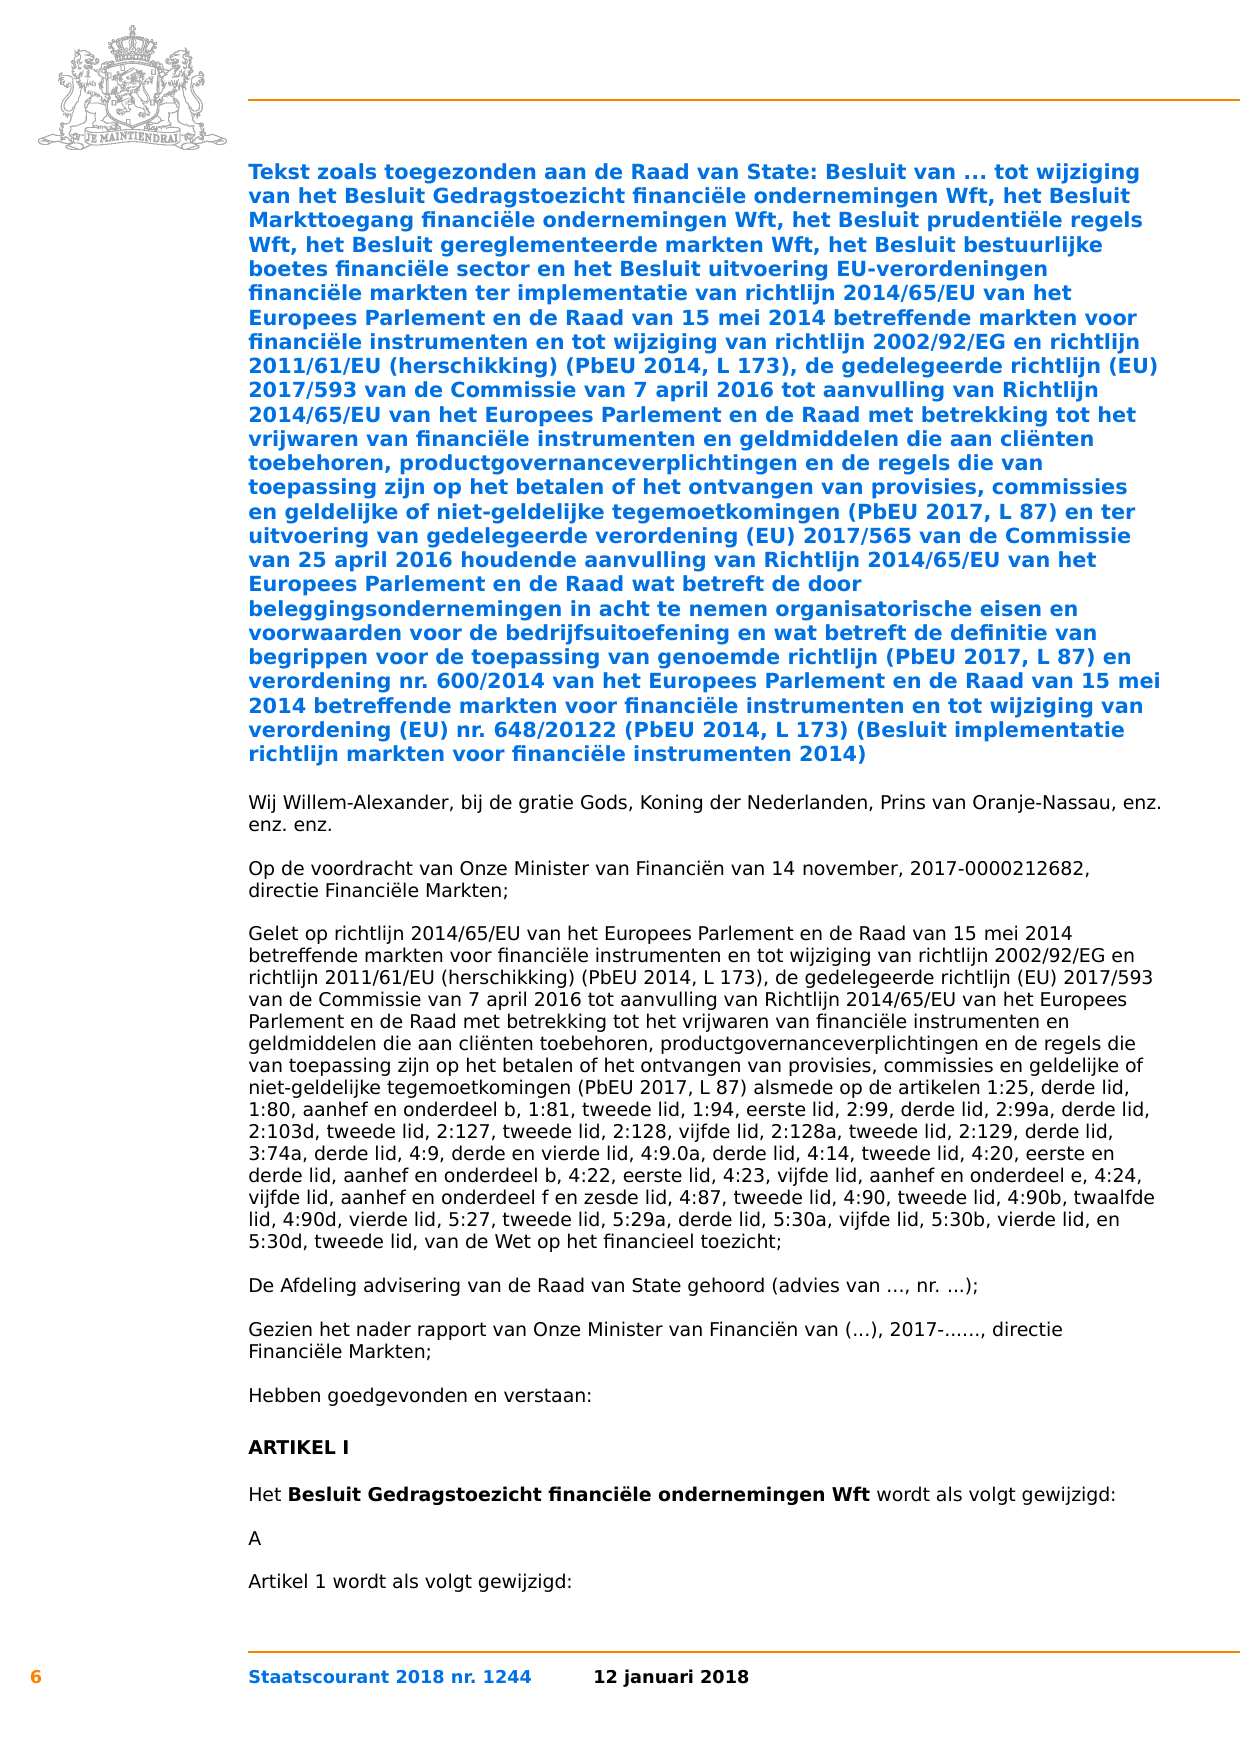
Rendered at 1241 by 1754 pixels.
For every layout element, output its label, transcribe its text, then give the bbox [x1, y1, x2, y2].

text Wij Willem-Alexander, bij de gratie Gods, Koning der Nederlanden, Prins van Oranje-Nassau, enz. enz. enz. [248, 792, 1163, 836]
text A [248, 1527, 1163, 1549]
text Artikel 1 wordt als volgt gewijzigd: [248, 1571, 1163, 1593]
text Op de voordracht van Onze Minister van Financiën van 14 november, 2017-0000212682, directie Financiële Markten; [248, 857, 1163, 901]
picture [38, 25, 227, 150]
text De Afdeling advisering van de Raad van State gehoord (advies van ..., nr. ...); [248, 1275, 1163, 1297]
text Het Besluit Gedragstoezicht financiële ondernemingen Wft wordt als volgt gewijzigd: [248, 1483, 1163, 1506]
subtitle ARTIKEL I [248, 1437, 1163, 1458]
text Gelet op richtlijn 2014/65/EU van het Europees Parlement en de Raad van 15 mei 2014 betreffende markten voor financiële instrumenten en tot wijziging van richtlijn 2002/92/EG en richtlijn 2011/61/EU (herschikking) (PbEU 2014, L 173), de gedelegeerde richtlijn (EU) 2017/593 van de Commissie van 7 april 2016 tot aanvulling van Richtlijn 2014/65/EU van het Europees Parlement en de Raad met betrekking tot het vrijwaren van financiële instrumenten en geldmiddelen die aan cliënten toebehoren, productgovernanceverplichtingen en de regels die van toepassing zijn op het betalen of het ontvangen van provisies, commissies en geldelijke of niet-geldelijke tegemoetkomingen (PbEU 2017, L 87) alsmede op de artikelen 1:25, derde lid, 1:80, aanhef en onderdeel b, 1:81, tweede lid, 1:94, eerste lid, 2:99, derde lid, 2:99a, derde lid, 2:103d, tweede lid, 2:127, tweede lid, 2:128, vijfde lid, 2:128a, tweede lid, 2:129, derde lid, 3:74a, derde lid, 4:9, derde en vierde lid, 4:9.0a, derde lid, 4:14, tweede lid, 4:20, eerste en derde lid, aanhef en onderdeel b, 4:22, eerste lid, 4:23, vijfde lid, aanhef en onderdeel e, 4:24, vijfde lid, aanhef en onderdeel f en zesde lid, 4:87, tweede lid, 4:90, tweede lid, 4:90b, twaalfde lid, 4:90d, vierde lid, 5:27, tweede lid, 5:29a, derde lid, 5:30a, vijfde lid, 5:30b, vierde lid, en 5:30d, tweede lid, van de Wet op het financieel toezicht; [248, 923, 1163, 1253]
subtitle Tekst zoals toegezonden aan de Raad van State: Besluit van ... tot wijziging van het Besluit Gedragstoezicht financiële ondernemingen Wft, het Besluit Markttoegang financiële ondernemingen Wft, het Besluit prudentiële regels Wft, het Besluit gereglementeerde markten Wft, het Besluit bestuurlijke boetes financiële sector en het Besluit uitvoering EU-verordeningen financiële markten ter implementatie van richtlijn 2014/65/EU van het Europees Parlement en de Raad van 15 mei 2014 betreffende markten voor financiële instrumenten en tot wijziging van richtlijn 2002/92/EG en richtlijn 2011/61/EU (herschikking) (PbEU 2014, L 173), de gedelegeerde richtlijn (EU) 2017/593 van de Commissie van 7 april 2016 tot aanvulling van Richtlijn 2014/65/EU van het Europees Parlement en de Raad met betrekking tot het vrijwaren van financiële instrumenten en geldmiddelen die aan cliënten toebehoren, productgovernanceverplichtingen en de regels die van toepassing zijn op het betalen of het ontvangen van provisies, commissies en geldelijke of niet-geldelijke tegemoetkomingen (PbEU 2017, L 87) en ter uitvoering van gedelegeerde verordening (EU) 2017/565 van de Commissie van 25 april 2016 houdende aanvulling van Richtlijn 2014/65/EU van het Europees Parlement en de Raad wat betreft de door beleggingsondernemingen in acht te nemen organisatorische eisen en voorwaarden voor de bedrijfsuitoefening en wat betreft de definitie van begrippen voor de toepassing van genoemde richtlijn (PbEU 2017, L 87) en verordening nr. 600/2014 van het Europees Parlement en de Raad van 15 mei 2014 betreffende markten voor financiële instrumenten en tot wijziging van verordening (EU) nr. 648/20122 (PbEU 2014, L 173) (Besluit implementatie richtlijn markten voor financiële instrumenten 2014) [248, 160, 1163, 767]
text Gezien het nader rapport van Onze Minister van Financiën van (...), 2017-......, directie Financiële Markten; [248, 1319, 1163, 1363]
text Hebben goedgevonden en verstaan: [248, 1384, 1163, 1407]
